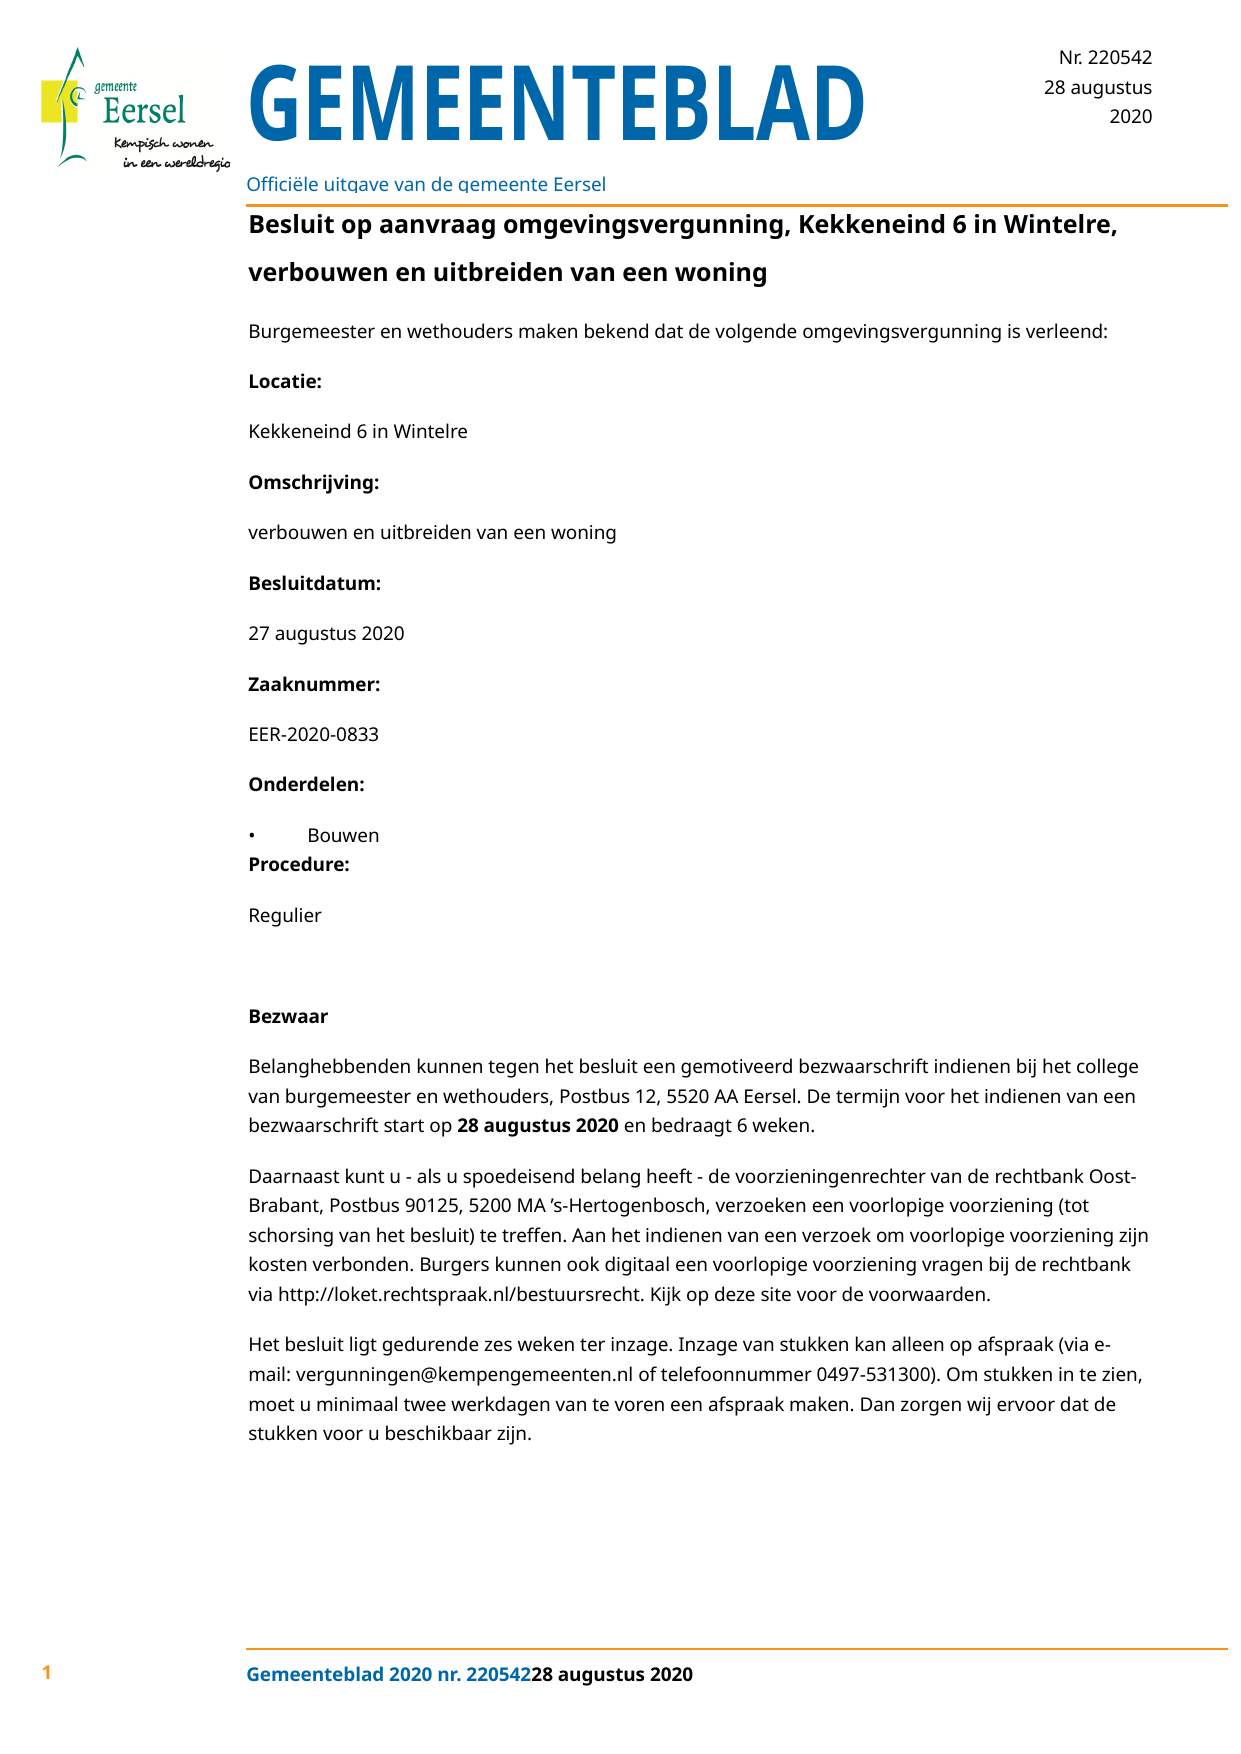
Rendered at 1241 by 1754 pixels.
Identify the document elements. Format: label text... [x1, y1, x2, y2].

text Het besluit ligt gedurende zes weken ter inzage. Inzage van stukken kan alleen op afspraak (via e-mail: vergunningen@kempengemeenten.nl of telefoonnummer 0497-531300). Om stukken in te zien, moet u minimaal twee werkdagen van te voren een afspraak maken. Dan zorgen wij ervoor dat de stukken voor u beschikbaar zijn. [248, 1332, 1152, 1446]
text Omschrijving: [248, 469, 1152, 495]
text Procedure: [248, 852, 1152, 877]
text Burgemeester en wethouders maken bekend dat de volgende omgevingsvergunning is verleend: [248, 318, 1152, 344]
text Daarnaast kunt u - als u spoedeisend belang heeft - de voorzieningenrechter van de rechtbank Oost-Brabant, Postbus 90125, 5200 MA ’s-Hertogenbosch, verzoeken een voorlopige voorziening (tot schorsing van het besluit) te treffen. Aan het indienen van een verzoek om voorlopige voorziening zijn kosten verbonden. Burgers kunnen ook digitaal een voorlopige voorziening vragen bij de rechtbank via http://loket.rechtspraak.nl/bestuursrecht. Kijk op deze site voor de voorwaarden. [248, 1163, 1152, 1307]
text verbouwen en uitbreiden van een woning [248, 519, 1152, 545]
list Bouwen [248, 822, 1152, 848]
text Zaaknummer: [248, 671, 1152, 697]
text Onderdelen: [248, 772, 1152, 797]
text Bezwaar [248, 1003, 1152, 1029]
text Locatie: [248, 368, 1152, 394]
text EER-2020-0833 [248, 721, 1152, 747]
text 27 augustus 2020 [248, 620, 1152, 646]
text Kekkeneind 6 in Wintelre [248, 419, 1152, 444]
picture [41, 47, 231, 172]
text Regulier [248, 902, 1152, 928]
text Besluit op aanvraag omgevingsvergunning, Kekkeneind 6 in Wintelre, verbouwen en uitbreiden van een woning [248, 207, 1152, 288]
text Besluitdatum: [248, 570, 1152, 596]
text Belanghebbenden kunnen tegen het besluit een gemotiveerd bezwaarschrift indienen bij het college van burgemeester en wethouders, Postbus 12, 5520 AA Eersel. De termijn voor het indienen van een bezwaarschrift start op 28 augustus 2020 en bedraagt 6 weken. [248, 1053, 1152, 1138]
